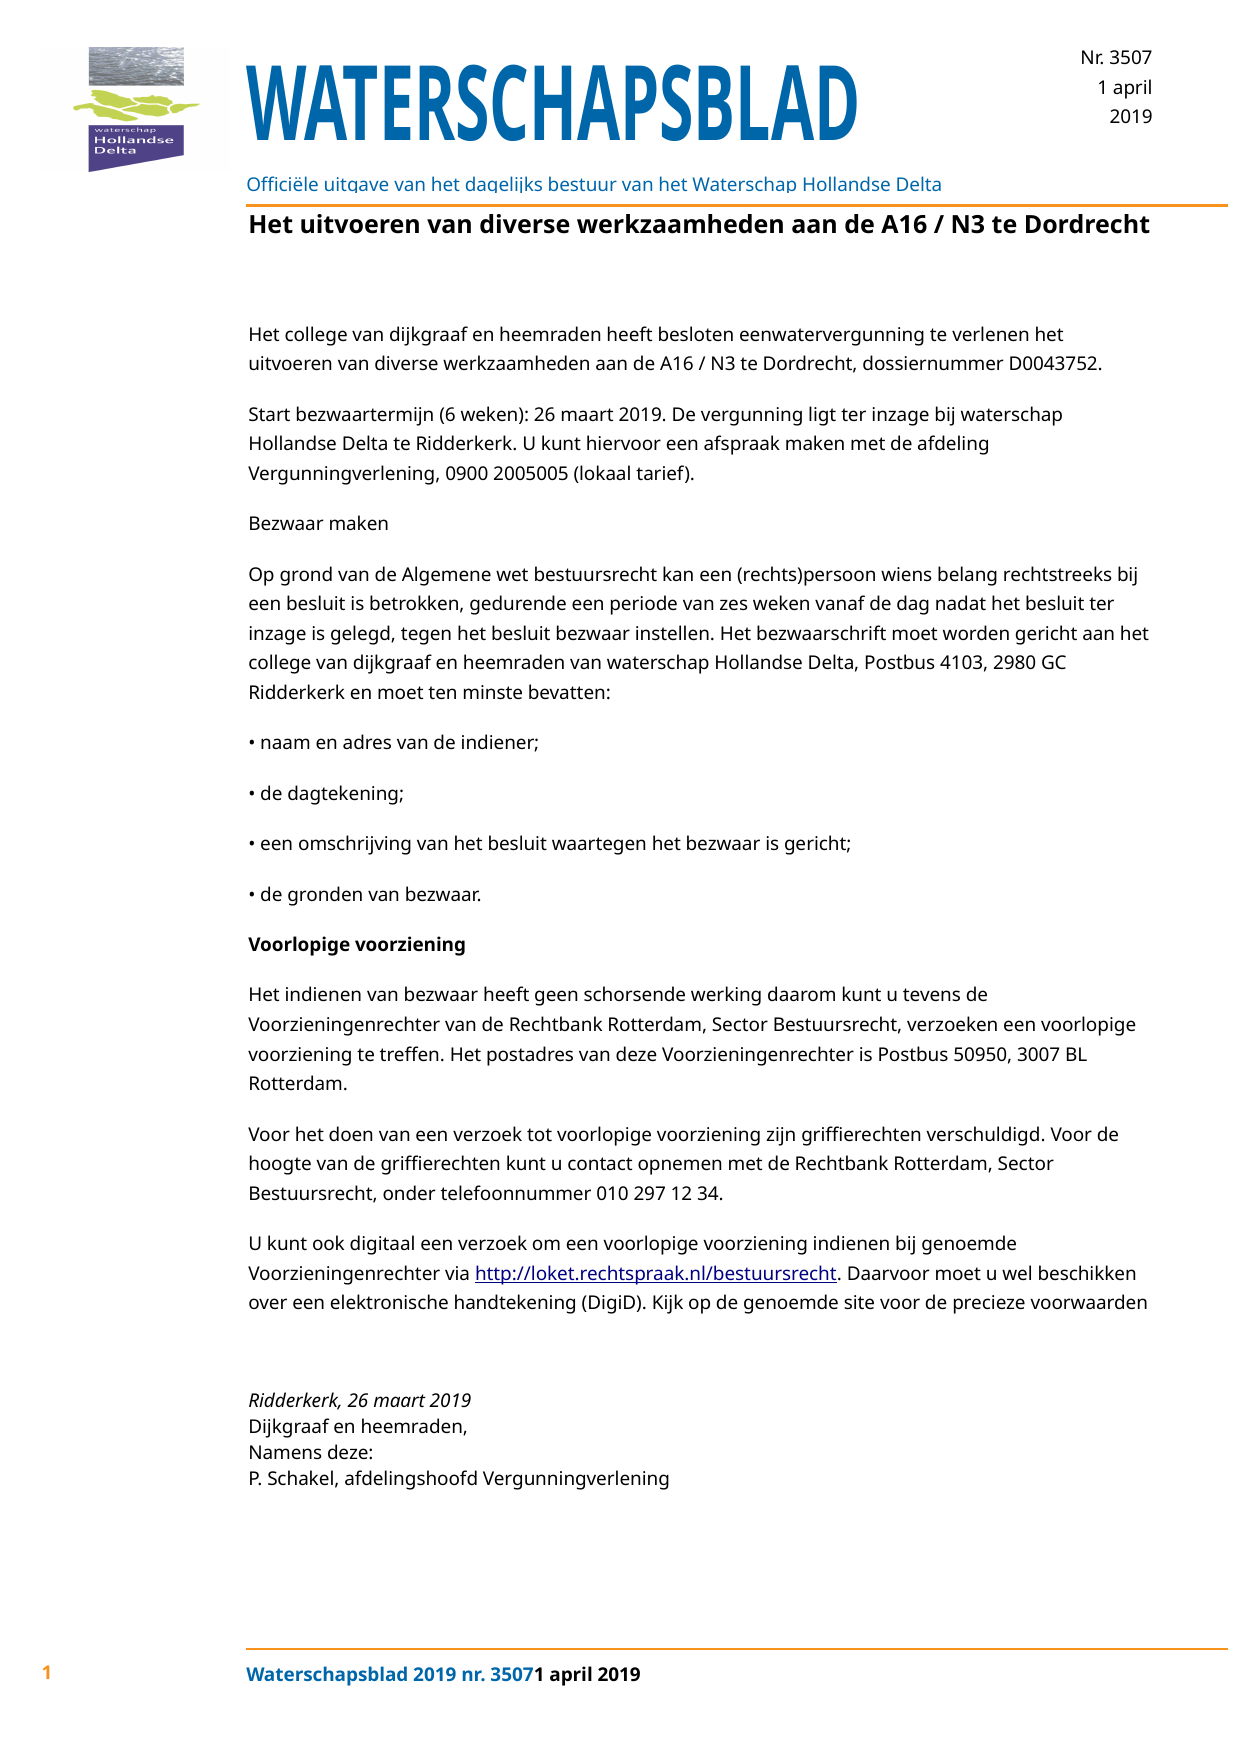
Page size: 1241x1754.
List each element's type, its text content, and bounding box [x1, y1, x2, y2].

text Het college van dijkgraaf en heemraden heeft besloten eenwatervergunning te verlenen het uitvoeren van diverse werkzaamheden aan de A16 / N3 te Dordrecht, dossiernummer D0043752. [248, 321, 1152, 376]
text Voorlopige voorziening [248, 931, 1152, 957]
text Op grond van de Algemene wet bestuursrecht kan een (rechts)persoon wiens belang rechtstreeks bij een besluit is betrokken, gedurende een periode van zes weken vanaf de dag nadat het besluit ter inzage is gelegd, tegen het besluit bezwaar instellen. Het bezwaarschrift moet worden gericht aan het college van dijkgraaf en heemraden van waterschap Hollandse Delta, Postbus 4103, 2980 GC Ridderkerk en moet ten minste bevatten: [248, 561, 1152, 705]
text Bezwaar maken [248, 510, 1152, 536]
text Dijkgraaf en heemraden, [248, 1413, 1152, 1439]
text U kunt ook digitaal een verzoek om een voorlopige voorziening indienen bij genoemde Voorzieningenrechter via http://loket.rechtspraak.nl/bestuursrecht. Daarvoor moet u wel beschikken over een elektronische handtekening (DigiD). Kijk op de genoemde site voor de precieze voorwaarden [248, 1230, 1152, 1315]
text • de dagtekening; [248, 780, 1152, 806]
text • de gronden van bezwaar. [248, 881, 1152, 906]
text Voor het doen van een verzoek tot voorlopige voorziening zijn griffierechten verschuldigd. Voor de hoogte van de griffierechten kunt u contact opnemen met de Rechtbank Rotterdam, Sector Bestuursrecht, onder telefoonnummer 010 297 12 34. [248, 1121, 1152, 1206]
text Ridderkerk, 26 maart 2019 [248, 1388, 1152, 1413]
text Namens deze: [248, 1439, 1152, 1465]
text Het indienen van bezwaar heeft geen schorsende werking daarom kunt u tevens de Voorzieningenrechter van de Rechtbank Rotterdam, Sector Bestuursrecht, verzoeken een voorlopige voorziening te treffen. Het postadres van deze Voorzieningenrechter is Postbus 50950, 3007 BL Rotterdam. [248, 982, 1152, 1096]
text • naam en adres van de indiener; [248, 729, 1152, 755]
picture [41, 47, 231, 172]
text • een omschrijving van het besluit waartegen het bezwaar is gericht; [248, 830, 1152, 856]
text P. Schakel, afdelingshoofd Vergunningverlening [248, 1465, 1152, 1491]
text Het uitvoeren van diverse werkzaamheden aan de A16 / N3 te Dordrecht [248, 207, 1152, 241]
text Start bezwaartermijn (6 weken): 26 maart 2019. De vergunning ligt ter inzage bij waterschap Hollandse Delta te Ridderkerk. U kunt hiervoor een afspraak maken met de afdeling Vergunningverlening, 0900 2005005 (lokaal tarief). [248, 401, 1152, 486]
